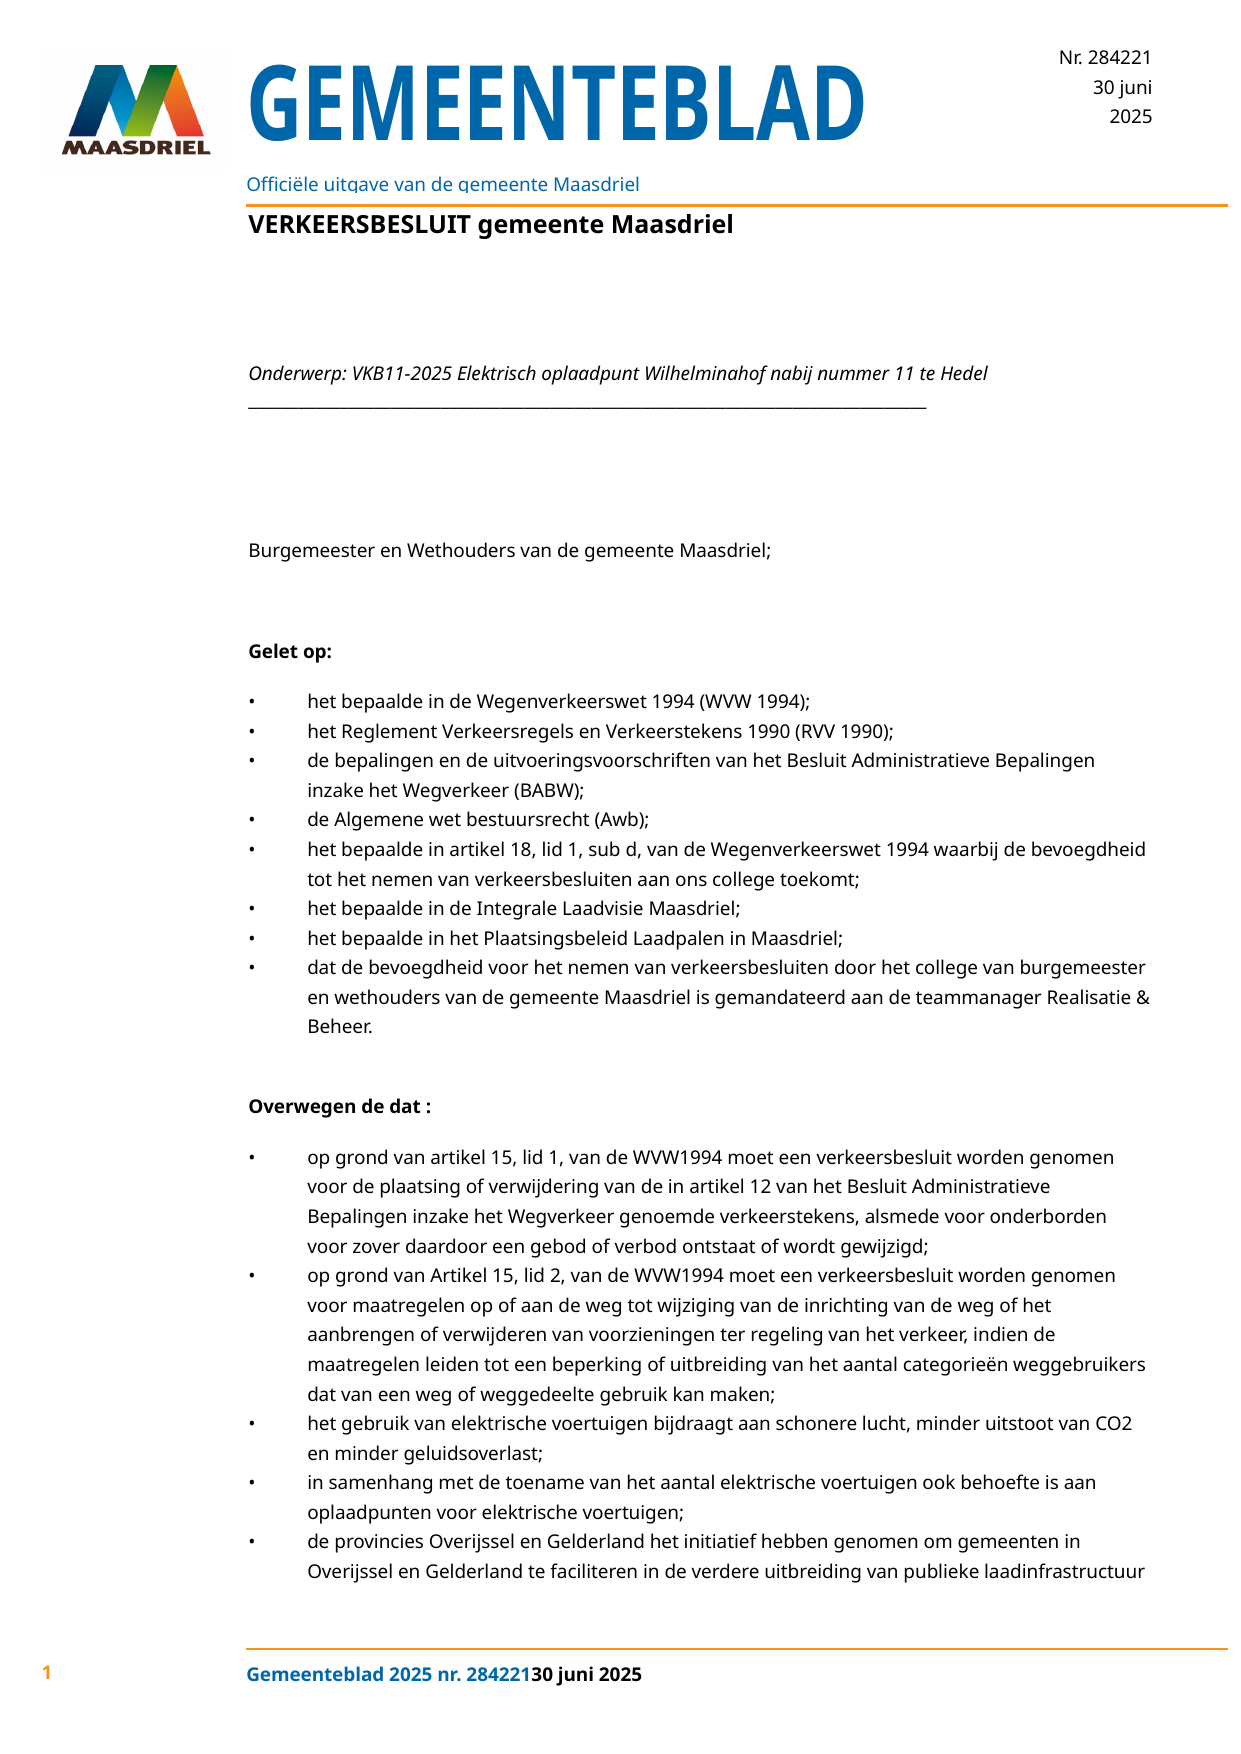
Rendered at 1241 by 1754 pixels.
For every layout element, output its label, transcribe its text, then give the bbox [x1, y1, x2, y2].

picture [41, 47, 231, 172]
list op grond van artikel 15, lid 1, van de WVW1994 moet een verkeersbesluit worden genomen voor de plaatsing of verwijdering van de in artikel 12 van het Besluit Administratieve Bepalingen inzake het Wegverkeer genoemde verkeerstekens, alsmede voor onderborden voor zover daardoor een gebod of verbod ontstaat of wordt gewijzigd; [248, 1144, 1152, 1258]
list het Reglement Verkeersregels en Verkeerstekens 1990 (RVV 1990); [248, 718, 1152, 743]
list op grond van Artikel 15, lid 2, van de WVW1994 moet een verkeersbesluit worden genomen voor maatregelen op of aan de weg tot wijziging van de inrichting van de weg of het aanbrengen of verwijderen van voorzieningen ter regeling van het verkeer, indien de maatregelen leiden tot een beperking of uitbreiding van het aantal categorieën weggebruikers dat van een weg of weggedeelte gebruik kan maken; [248, 1262, 1152, 1406]
text Overwegen de dat : [248, 1094, 1152, 1119]
text VERKEERSBESLUIT gemeente Maasdriel [248, 207, 1152, 241]
text Burgemeester en Wethouders van de gemeente Maasdriel; [248, 537, 1152, 563]
list in samenhang met de toename van het aantal elektrische voertuigen ook behoefte is aan oplaadpunten voor elektrische voertuigen; [248, 1469, 1152, 1525]
list de Algemene wet bestuursrecht (Awb); [248, 807, 1152, 832]
list de bepalingen en de uitvoeringsvoorschriften van het Besluit Administratieve Bepalingen inzake het Wegverkeer (BABW); [248, 747, 1152, 803]
list het bepaalde in de Wegenverkeerswet 1994 (WVW 1994); [248, 688, 1152, 714]
list de provincies Overijssel en Gelderland het initiatief hebben genomen om gemeenten in Overijssel en Gelderland te faciliteren in de verdere uitbreiding van publieke laadinfrastructuur [248, 1529, 1152, 1584]
list het gebruik van elektrische voertuigen bijdraagt aan schonere lucht, minder uitstoot van CO2 en minder geluidsoverlast; [248, 1410, 1152, 1466]
text Onderwerp: VKB11-2025 Elektrisch oplaadpunt Wilhelminahof nabij nummer 11 te Hedel [248, 360, 1152, 386]
list het bepaalde in de Integrale Laadvisie Maasdriel; [248, 895, 1152, 921]
text Gelet op: [248, 638, 1152, 663]
list dat de bevoegdheid voor het nemen van verkeersbesluiten door het college van burgemeester en wethouders van de gemeente Maasdriel is gemandateerd aan de teammanager Realisatie & Beheer. [248, 954, 1152, 1039]
list het bepaalde in het Plaatsingsbeleid Laadpalen in Maasdriel; [248, 925, 1152, 951]
text _________________________________________________________________________________ [248, 386, 1152, 411]
list het bepaalde in artikel 18, lid 1, sub d, van de Wegenverkeerswet 1994 waarbij de bevoegdheid tot het nemen van verkeersbesluiten aan ons college toekomt; [248, 836, 1152, 891]
